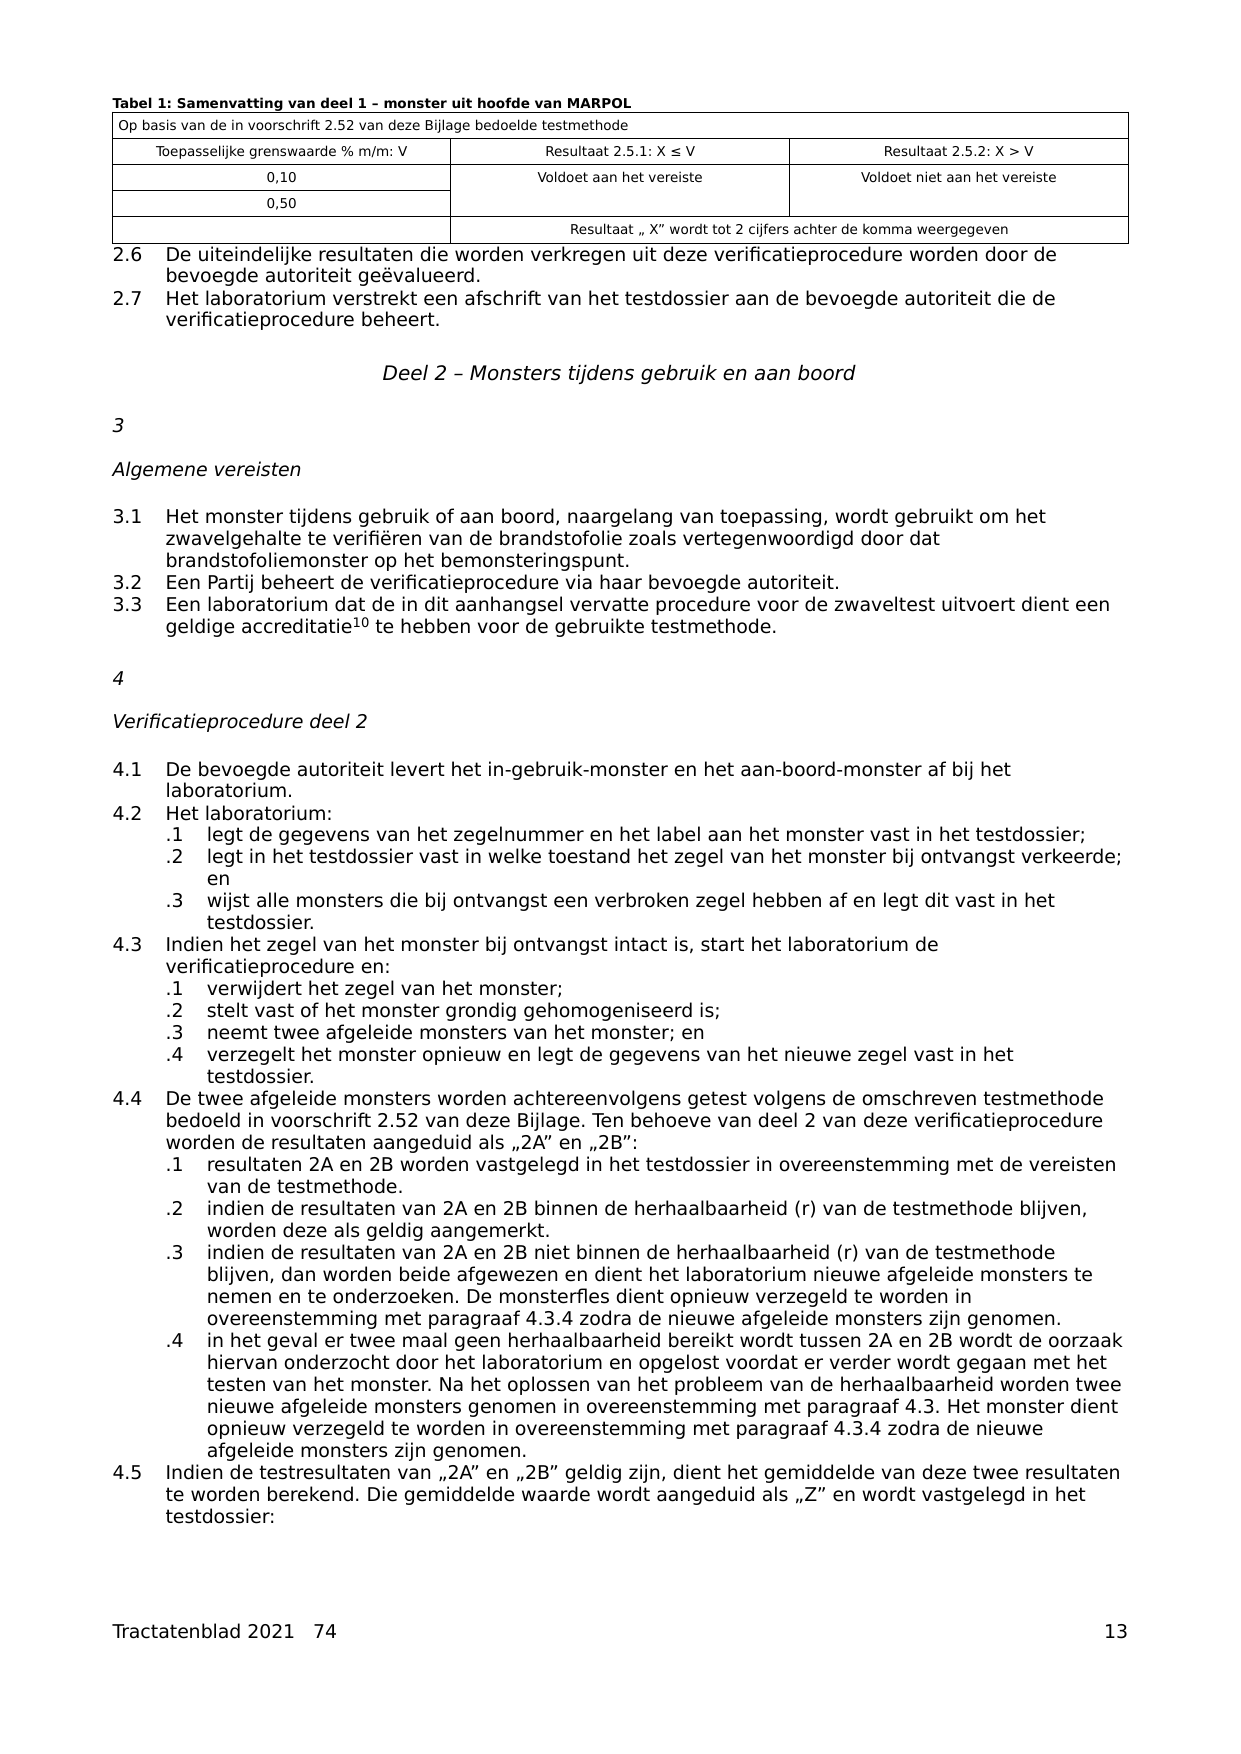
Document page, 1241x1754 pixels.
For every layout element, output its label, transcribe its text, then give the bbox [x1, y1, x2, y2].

table_header Tabel 1: Samenvatting van deel 1 – monster uit hoofde van MARPOL [112, 96, 1128, 112]
table_cell Resultaat „ X” wordt tot 2 cijfers achter de komma weergegeven [451, 217, 1128, 242]
text 2.7 Het laboratorium verstrekt een afschrift van het testdossier aan de bevoegde autoriteit die de verificatieprocedure beheert. [112, 287, 1128, 331]
table_cell [113, 217, 450, 242]
text .3 neemt twee afgeleide monsters van het monster; en [165, 1022, 1128, 1044]
text .2 indien de resultaten van 2A en 2B binnen de herhaalbaarheid (r) van de testmethode blijven, worden deze als geldig aangemerkt. [165, 1198, 1128, 1242]
table_cell 0,50 [113, 191, 450, 216]
table_cell Resultaat 2.5.1: X ≤ V [451, 139, 789, 164]
text 3.1 Het monster tijdens gebruik of aan boord, naargelang van toepassing, wordt gebruikt om het zwavelgehalte te verifiëren van de brandstofolie zoals vertegenwoordigd door dat brandstofoliemonster op het bemonsteringspunt. [112, 506, 1128, 572]
text 4.5 Indien de testresultaten van „2A” en „2B” geldig zijn, dient het gemiddelde van deze twee resultaten te worden berekend. Die gemiddelde waarde wordt aangeduid als „Z” en wordt vastgelegd in het testdossier: [112, 1462, 1128, 1528]
table_cell Voldoet niet aan het vereiste [790, 165, 1128, 216]
text 2.6 De uiteindelijke resultaten die worden verkregen uit deze verificatieprocedure worden door de bevoegde autoriteit geëvalueerd. [112, 244, 1128, 287]
text 4.2 Het laboratorium: [112, 802, 1128, 824]
text .1 verwijdert het zegel van het monster; [165, 978, 1128, 1000]
text 4.4 De twee afgeleide monsters worden achtereenvolgens getest volgens de omschreven testmethode bedoeld in voorschrift 2.52 van deze Bijlage. Ten behoeve van deel 2 van deze verificatieprocedure worden de resultaten aangeduid als „2A” en „2B”: [112, 1088, 1128, 1154]
table_cell Toepasselijke grenswaarde % m/m: V [113, 139, 450, 164]
text .1 legt de gegevens van het zegelnummer en het label aan het monster vast in het testdossier; [165, 824, 1128, 846]
text 4.3 Indien het zegel van het monster bij ontvangst intact is, start het laboratorium de verificatieprocedure en: [112, 934, 1128, 978]
text .3 indien de resultaten van 2A en 2B niet binnen de herhaalbaarheid (r) van de testmethode blijven, dan worden beide afgewezen en dient het laboratorium nieuwe afgeleide monsters te nemen en te onderzoeken. De monsterfles dient opnieuw verzegeld te worden in overeenstemming met paragraaf 4.3.4 zodra de nieuwe afgeleide monsters zijn genomen. [165, 1242, 1128, 1330]
text .2 legt in het testdossier vast in welke toestand het zegel van het monster bij ontvangst verkeerde; en [165, 846, 1128, 890]
subtitle 4 Verificatieprocedure deel 2 [112, 667, 1128, 733]
table_cell Voldoet aan het vereiste [451, 165, 789, 216]
text .4 verzegelt het monster opnieuw en legt de gegevens van het nieuwe zegel vast in het testdossier. [165, 1044, 1128, 1088]
table_cell Resultaat 2.5.2: X > V [790, 139, 1128, 164]
text .3 wijst alle monsters die bij ontvangst een verbroken zegel hebben af en legt dit vast in het testdossier. [165, 890, 1128, 934]
text 3.3 Een laboratorium dat de in dit aanhangsel vervatte procedure voor de zwaveltest uitvoert dient een geldige accreditatie10 te hebben voor de gebruikte testmethode. [112, 593, 1128, 637]
text 3.2 Een Partij beheert de verificatieprocedure via haar bevoegde autoriteit. [112, 572, 1128, 593]
subtitle 3 Algemene vereisten [112, 415, 1128, 481]
text .2 stelt vast of het monster grondig gehomogeniseerd is; [165, 1000, 1128, 1022]
table_cell Op basis van de in voorschrift 2.52 van deze Bijlage bedoelde testmethode [113, 113, 1128, 138]
text 4.1 De bevoegde autoriteit levert het in-gebruik-monster en het aan-boord-monster af bij het laboratorium. [112, 758, 1128, 802]
table_cell 0,10 [113, 165, 450, 190]
text .4 in het geval er twee maal geen herhaalbaarheid bereikt wordt tussen 2A en 2B wordt de oorzaak hiervan onderzocht door het laboratorium en opgelost voordat er verder wordt gegaan met het testen van het monster. Na het oplossen van het probleem van de herhaalbaarheid worden twee nieuwe afgeleide monsters genomen in overeenstemming met paragraaf 4.3. Het monster dient opnieuw verzegeld te worden in overeenstemming met paragraaf 4.3.4 zodra de nieuwe afgeleide monsters zijn genomen. [165, 1330, 1128, 1462]
subtitle Deel 2 – Monsters tijdens gebruik en aan boord [112, 361, 1128, 385]
text .1 resultaten 2A en 2B worden vastgelegd in het testdossier in overeenstemming met de vereisten van de testmethode. [165, 1154, 1128, 1198]
